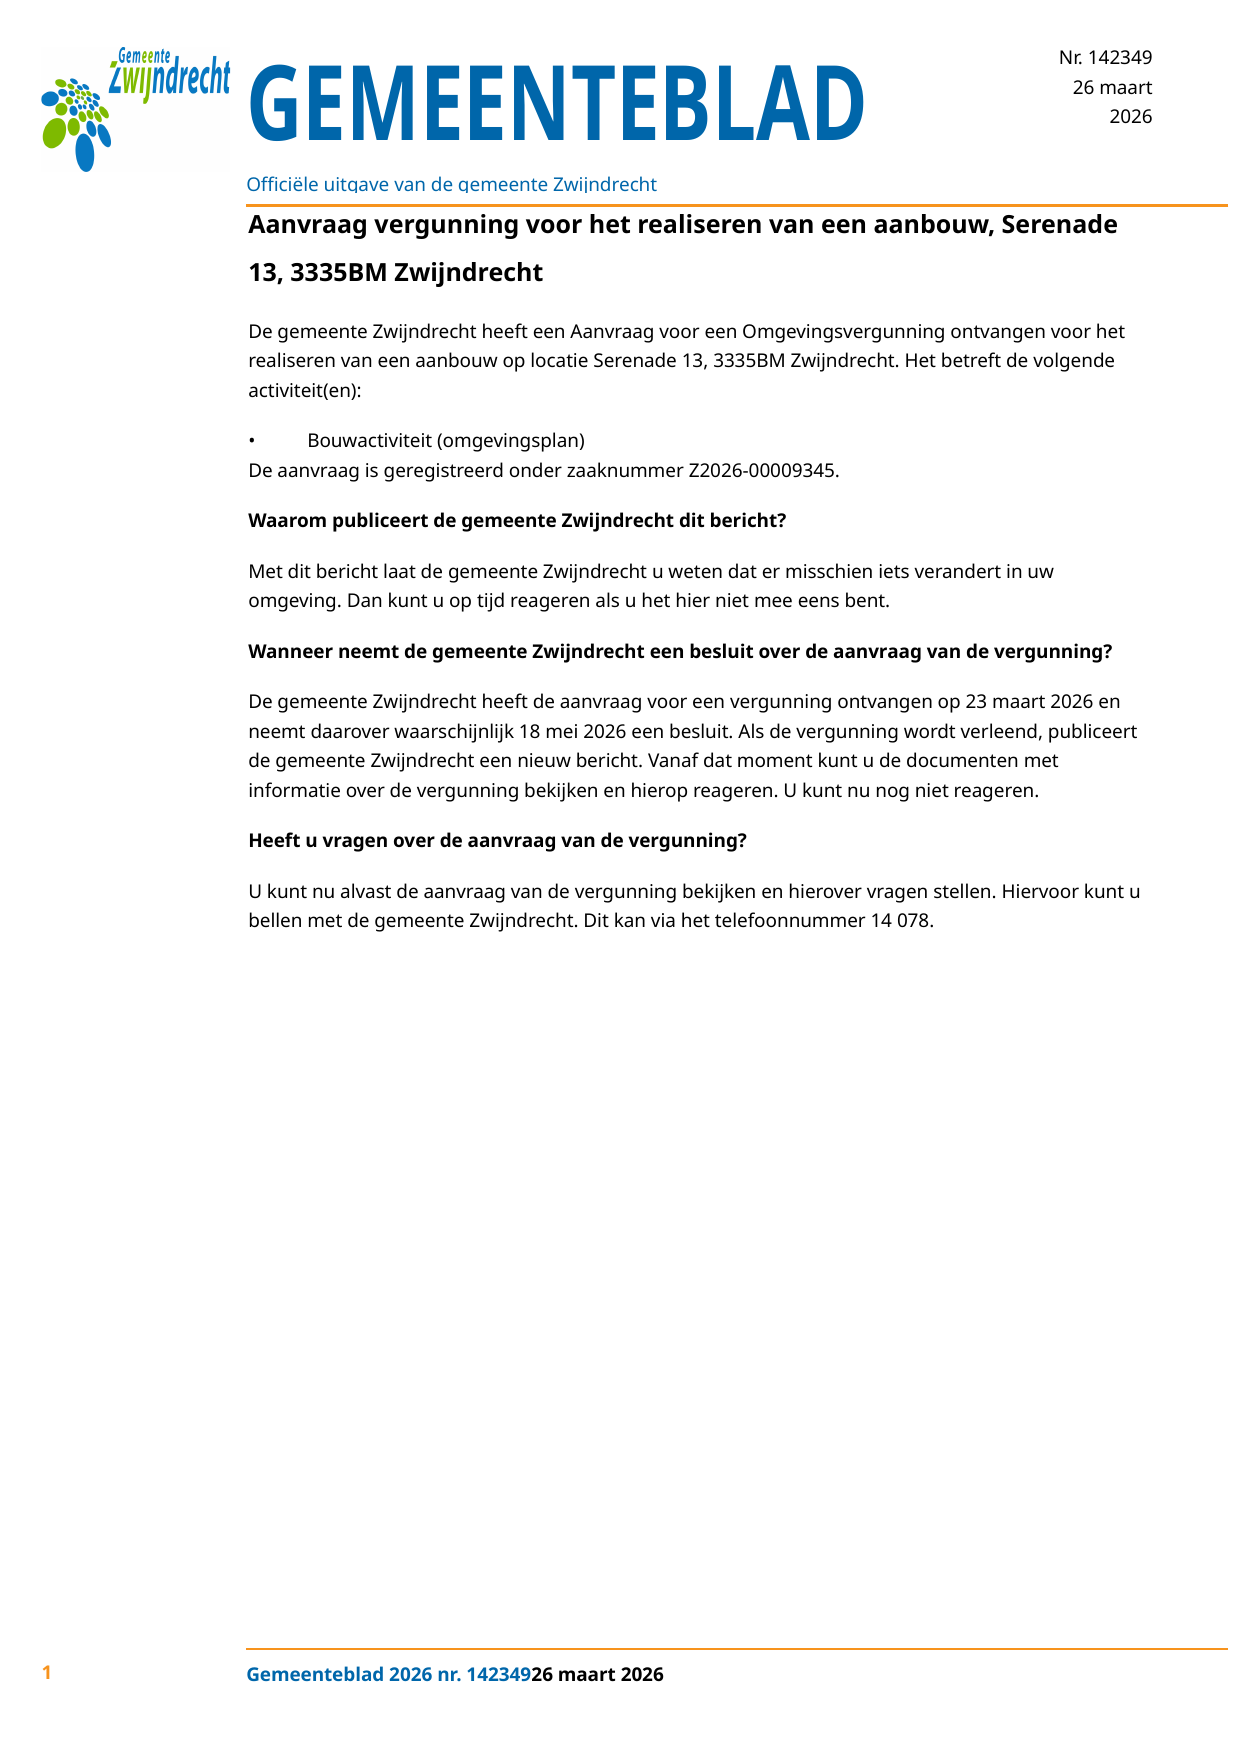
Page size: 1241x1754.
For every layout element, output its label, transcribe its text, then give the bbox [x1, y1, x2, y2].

picture [41, 47, 231, 172]
list Bouwactiviteit (omgevingsplan) [248, 427, 1152, 453]
text De gemeente Zwijndrecht heeft een Aanvraag voor een Omgevingsvergunning ontvangen voor het realiseren van een aanbouw op locatie Serenade 13, 3335BM Zwijndrecht. Het betreft de volgende activiteit(en): [248, 318, 1152, 403]
text Heeft u vragen over de aanvraag van de vergunning? [248, 827, 1152, 853]
text Aanvraag vergunning voor het realiseren van een aanbouw, Serenade 13, 3335BM Zwijndrecht [248, 207, 1152, 288]
text De gemeente Zwijndrecht heeft de aanvraag voor een vergunning ontvangen op 23 maart 2026 en neemt daarover waarschijnlijk 18 mei 2026 een besluit. Als de vergunning wordt verleend, publiceert de gemeente Zwijndrecht een nieuw bericht. Vanaf dat moment kunt u de documenten met informatie over de vergunning bekijken en hierop reageren. U kunt nu nog niet reageren. [248, 688, 1152, 803]
text Met dit bericht laat de gemeente Zwijndrecht u weten dat er misschien iets verandert in uw omgeving. Dan kunt u op tijd reageren als u het hier niet mee eens bent. [248, 558, 1152, 613]
text Waarom publiceert de gemeente Zwijndrecht dit bericht? [248, 507, 1152, 533]
text U kunt nu alvast de aanvraag van de vergunning bekijken en hierover vragen stellen. Hiervoor kunt u bellen met de gemeente Zwijndrecht. Dit kan via het telefoonnummer 14 078. [248, 878, 1152, 933]
text Wanneer neemt de gemeente Zwijndrecht een besluit over de aanvraag van de vergunning? [248, 638, 1152, 664]
text De aanvraag is geregistreerd onder zaaknummer Z2026-00009345. [248, 457, 1152, 483]
